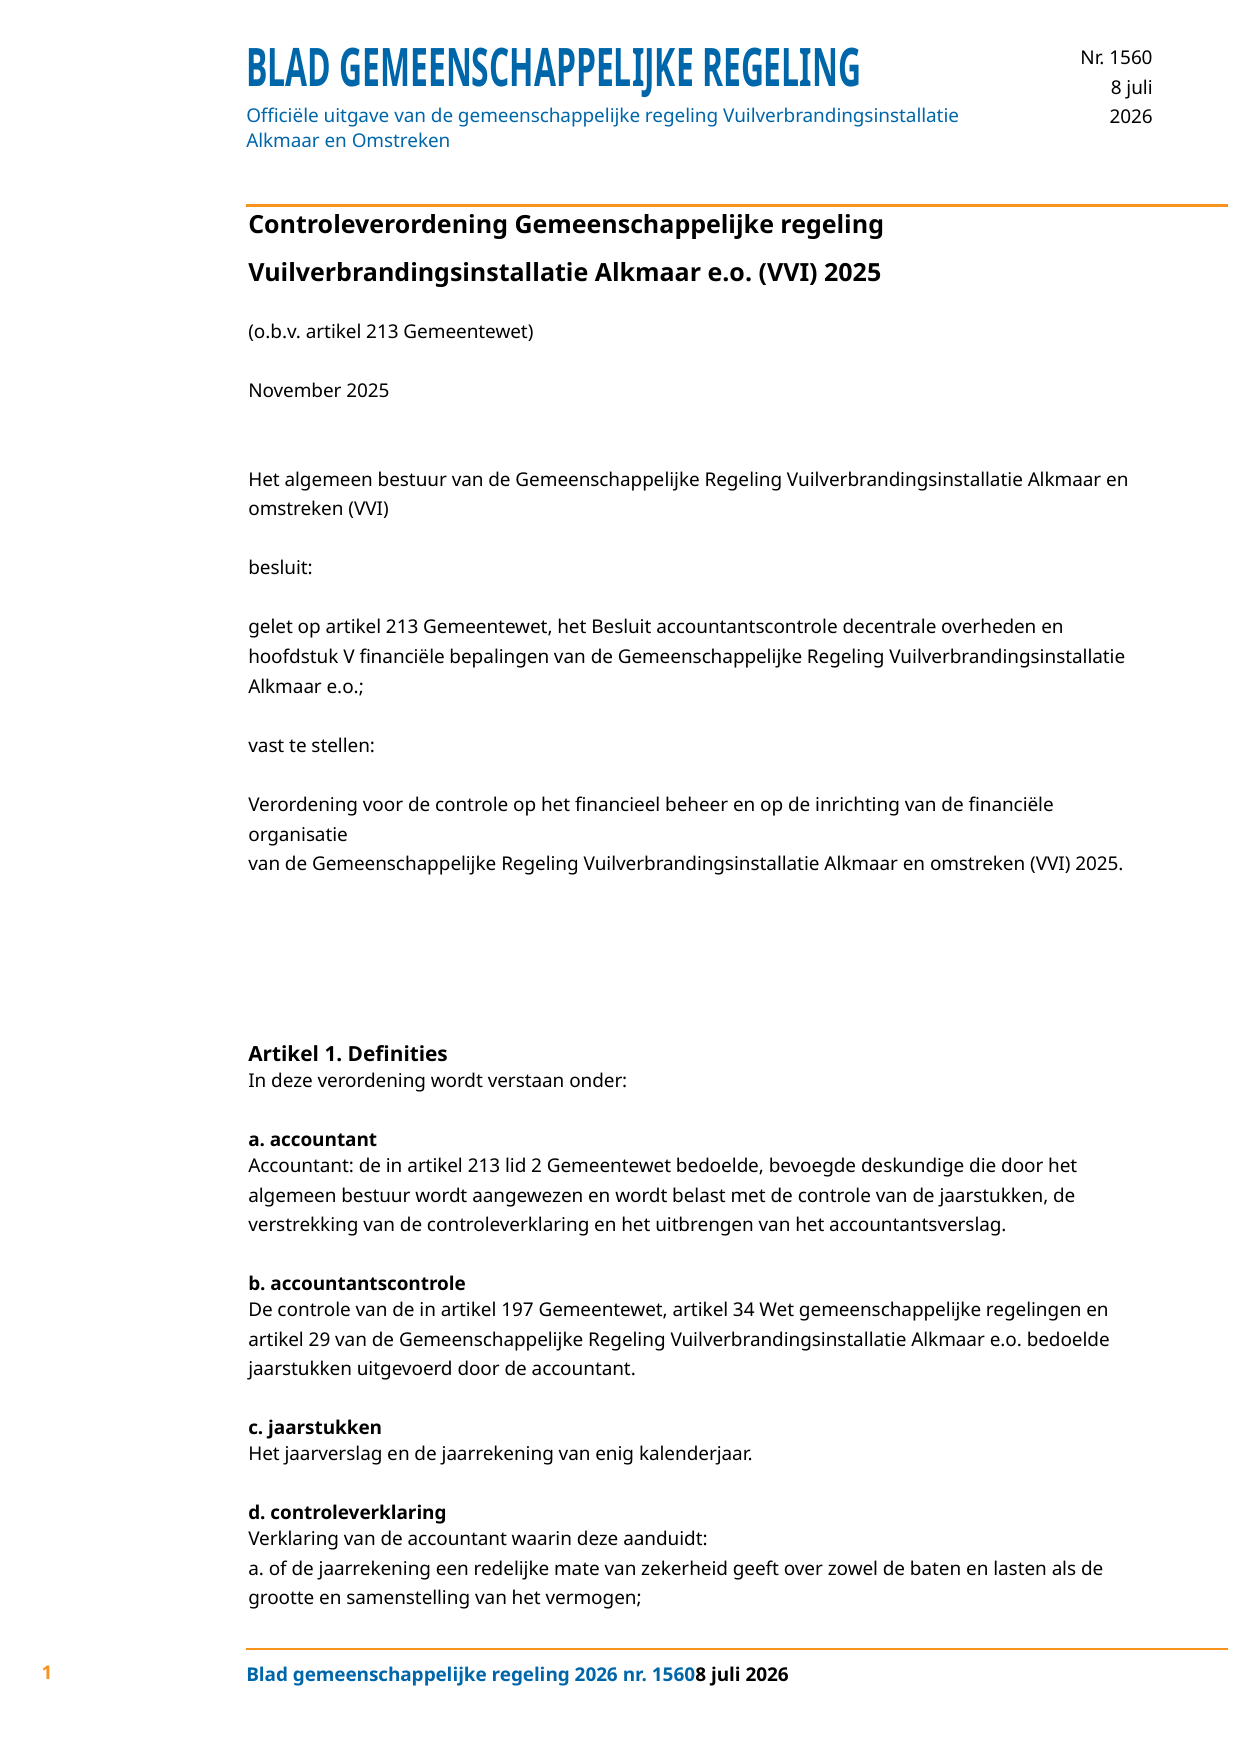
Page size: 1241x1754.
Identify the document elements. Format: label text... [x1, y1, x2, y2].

text besluit: [248, 554, 1152, 580]
text Het algemeen bestuur van de Gemeenschappelijke Regeling Vuilverbrandingsinstallatie Alkmaar en omstreken (VVI) [248, 466, 1152, 521]
text van de Gemeenschappelijke Regeling Vuilverbrandingsinstallatie Alkmaar en omstreken (VVI) 2025. [248, 850, 1152, 876]
text Controleverordening Gemeenschappelijke regeling Vuilverbrandingsinstallatie Alkmaar e.o. (VVI) 2025 [248, 207, 1152, 288]
text Het jaarverslag en de jaarrekening van enig kalenderjaar. [248, 1440, 1152, 1466]
text November 2025 [248, 377, 1152, 403]
text Artikel 1. Definities [248, 1039, 1152, 1067]
text De controle van de in artikel 197 Gemeentewet, artikel 34 Wet gemeenschappelijke regelingen en artikel 29 van de Gemeenschappelijke Regeling Vuilverbrandingsinstallatie Alkmaar e.o. bedoelde jaarstukken uitgevoerd door de accountant. [248, 1296, 1152, 1381]
picture [41, 47, 231, 172]
text In deze verordening wordt verstaan onder: [248, 1067, 1152, 1093]
text Verklaring van de accountant waarin deze aanduidt: [248, 1525, 1152, 1551]
text d. controleverklaring [248, 1499, 1152, 1525]
text (o.b.v. artikel 213 Gemeentewet) [248, 318, 1152, 344]
text gelet op artikel 213 Gemeentewet, het Besluit accountantscontrole decentrale overheden en hoofdstuk V financiële bepalingen van de Gemeenschappelijke Regeling Vuilverbrandingsinstallatie Alkmaar e.o.; [248, 614, 1152, 699]
text c. jaarstukken [248, 1414, 1152, 1440]
text b. accountantscontrole [248, 1271, 1152, 1296]
text Accountant: de in artikel 213 lid 2 Gemeentewet bedoelde, bevoegde deskundige die door het algemeen bestuur wordt aangewezen en wordt belast met de controle van de jaarstukken, de verstrekking van de controleverklaring en het uitbrengen van het accountantsverslag. [248, 1152, 1152, 1237]
text Verordening voor de controle op het financieel beheer en op de inrichting van de financiële organisatie [248, 791, 1152, 847]
text vast te stellen: [248, 732, 1152, 758]
text a. accountant [248, 1126, 1152, 1152]
text a. of de jaarrekening een redelijke mate van zekerheid geeft over zowel de baten en lasten als de grootte en samenstelling van het vermogen; [248, 1555, 1152, 1610]
